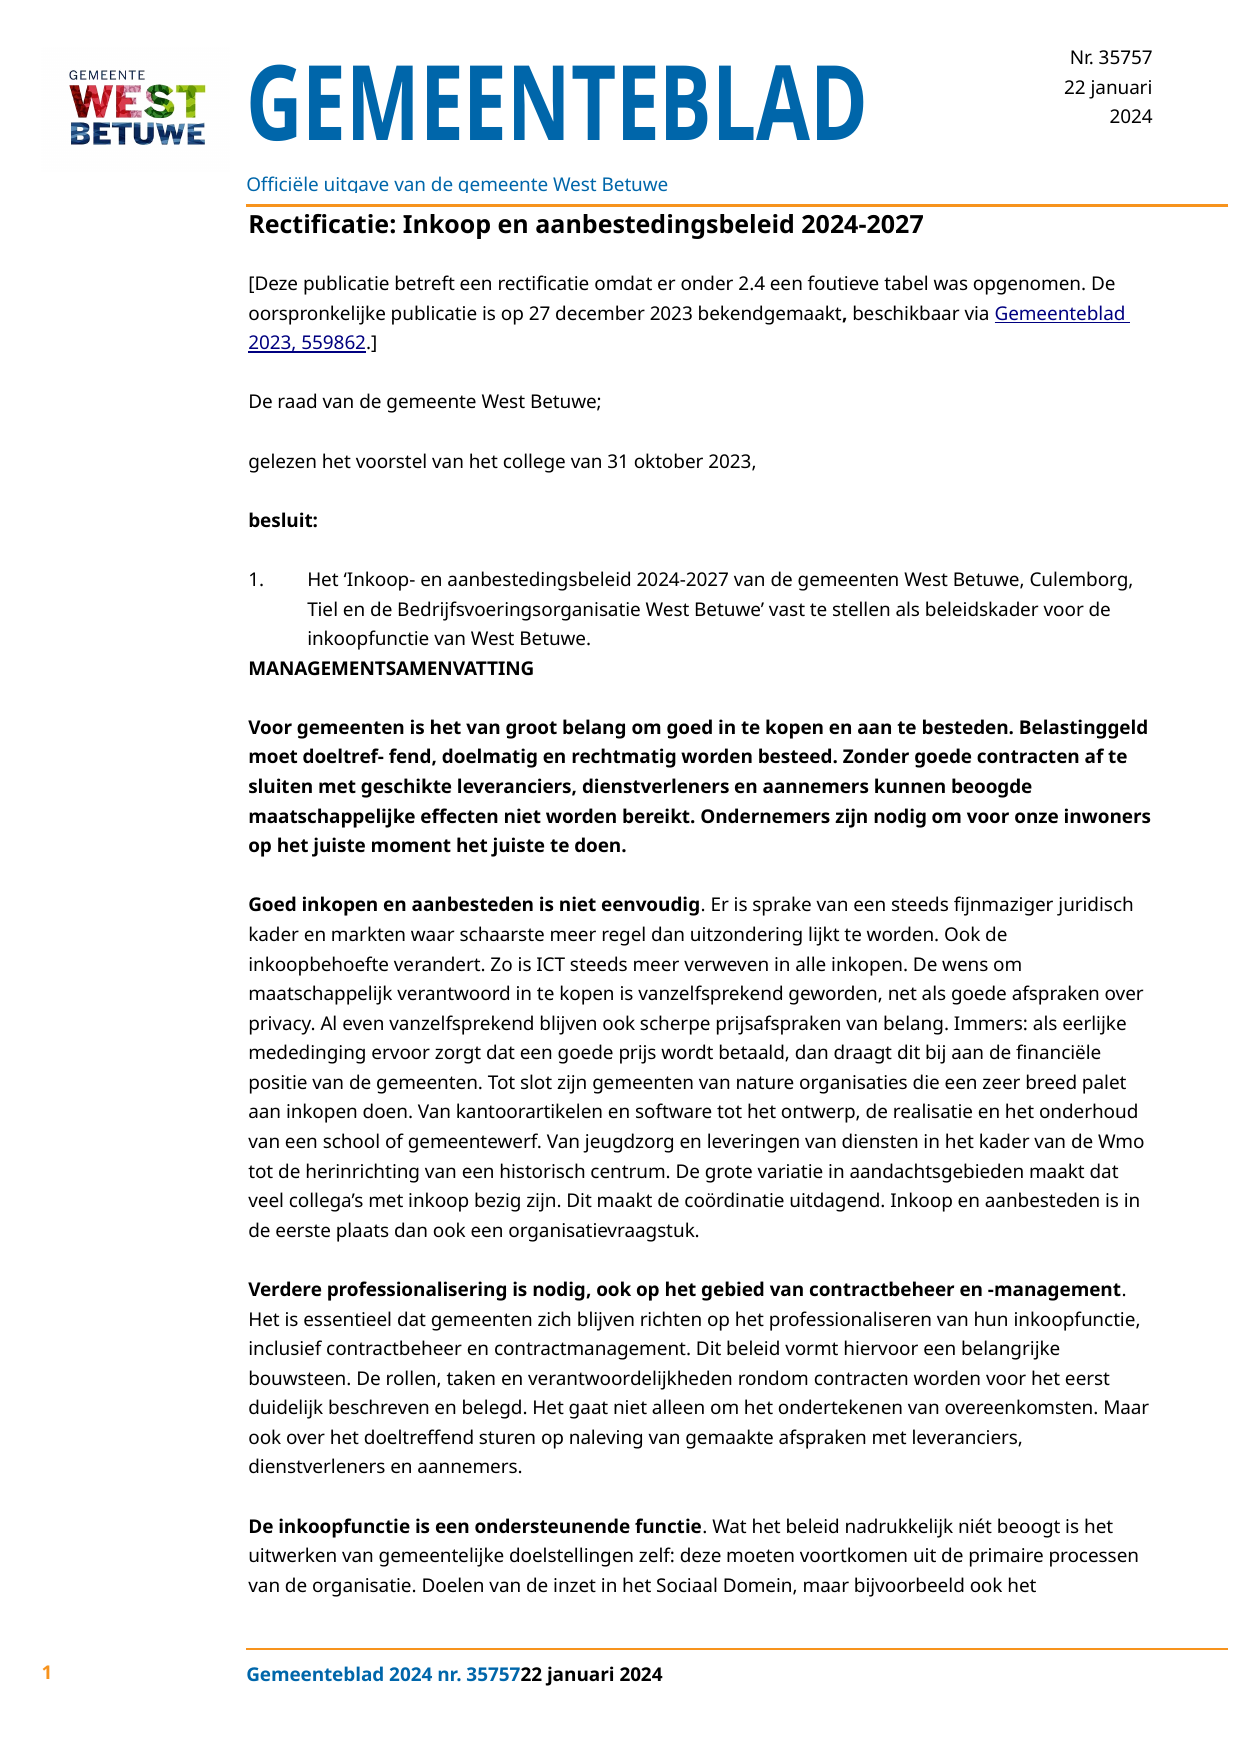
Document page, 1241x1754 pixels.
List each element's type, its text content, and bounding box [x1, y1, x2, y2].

text De raad van de gemeente West Betuwe; [248, 389, 1152, 414]
text Voor gemeenten is het van groot belang om goed in te kopen en aan te besteden. Belastinggeld moet doeltref- fend, doelmatig en rechtmatig worden besteed. Zonder goede contracten af te sluiten met geschikte leveranciers, dienstverleners en aannemers kunnen beoogde maatschappelijke effecten niet worden bereikt. Ondernemers zijn nodig om voor onze inwoners op het juiste moment het juiste te doen. [248, 714, 1152, 858]
text MANAGEMENTSAMENVATTING [248, 655, 1152, 681]
text De inkoopfunctie is een ondersteunende functie. Wat het beleid nadrukkelijk niét beoogt is het uitwerken van gemeentelijke doelstellingen zelf: deze moeten voortkomen uit de primaire processen van de organisatie. Doelen van de inzet in het Sociaal Domein, maar bijvoorbeeld ook het [248, 1513, 1152, 1598]
text Goed inkopen en aanbesteden is niet eenvoudig. Er is sprake van een steeds fijnmaziger juridisch kader en markten waar schaarste meer regel dan uitzondering lijkt te worden. Ook de inkoopbehoefte verandert. Zo is ICT steeds meer verweven in alle inkopen. De wens om maatschappelijk verantwoord in te kopen is vanzelfsprekend geworden, net als goede afspraken over privacy. Al even vanzelfsprekend blijven ook scherpe prijsafspraken van belang. Immers: als eerlijke mededinging ervoor zorgt dat een goede prijs wordt betaald, dan draagt dit bij aan de financiële positie van de gemeenten. Tot slot zijn gemeenten van nature organisaties die een zeer breed palet aan inkopen doen. Van kantoorartikelen en software tot het ontwerp, de realisatie en het onderhoud van een school of gemeentewerf. Van jeugdzorg en leveringen van diensten in het kader van de Wmo tot de herinrichting van een historisch centrum. De grote variatie in aandachtsgebieden maakt dat veel collega’s met inkoop bezig zijn. Dit maakt de coördinatie uitdagend. Inkoop en aanbesteden is in de eerste plaats dan ook een organisatievraagstuk. [248, 892, 1152, 1243]
picture [41, 47, 231, 172]
text Verdere professionalisering is nodig, ook op het gebied van contractbeheer en -management. Het is essentieel dat gemeenten zich blijven richten op het professionaliseren van hun inkoopfunctie, inclusief contractbeheer en contractmanagement. Dit beleid vormt hiervoor een belangrijke bouwsteen. De rollen, taken en verantwoordelijkheden rondom contracten worden voor het eerst duidelijk beschreven en belegd. Het gaat niet alleen om het ondertekenen van overeenkomsten. Maar ook over het doeltreffend sturen op naleving van gemaakte afspraken met leveranciers, dienstverleners en aannemers. [248, 1276, 1152, 1479]
text besluit: [248, 507, 1152, 533]
text gelezen het voorstel van het college van 31 oktober 2023, [248, 448, 1152, 473]
list Het ‘Inkoop- en aanbestedingsbeleid 2024-2027 van de gemeenten West Betuwe, Culemborg, Tiel en de Bedrijfsvoeringsorganisatie West Betuwe’ vast te stellen als beleidskader voor de inkoopfunctie van West Betuwe. [248, 566, 1152, 651]
text Rectificatie: Inkoop en aanbestedingsbeleid 2024-2027 [248, 207, 1152, 241]
text [Deze publicatie betreft een rectificatie omdat er onder 2.4 een foutieve tabel was opgenomen. De oorspronkelijke publicatie is op 27 december 2023 bekendgemaakt, beschikbaar via Gemeenteblad 2023, 559862.] [248, 270, 1152, 355]
